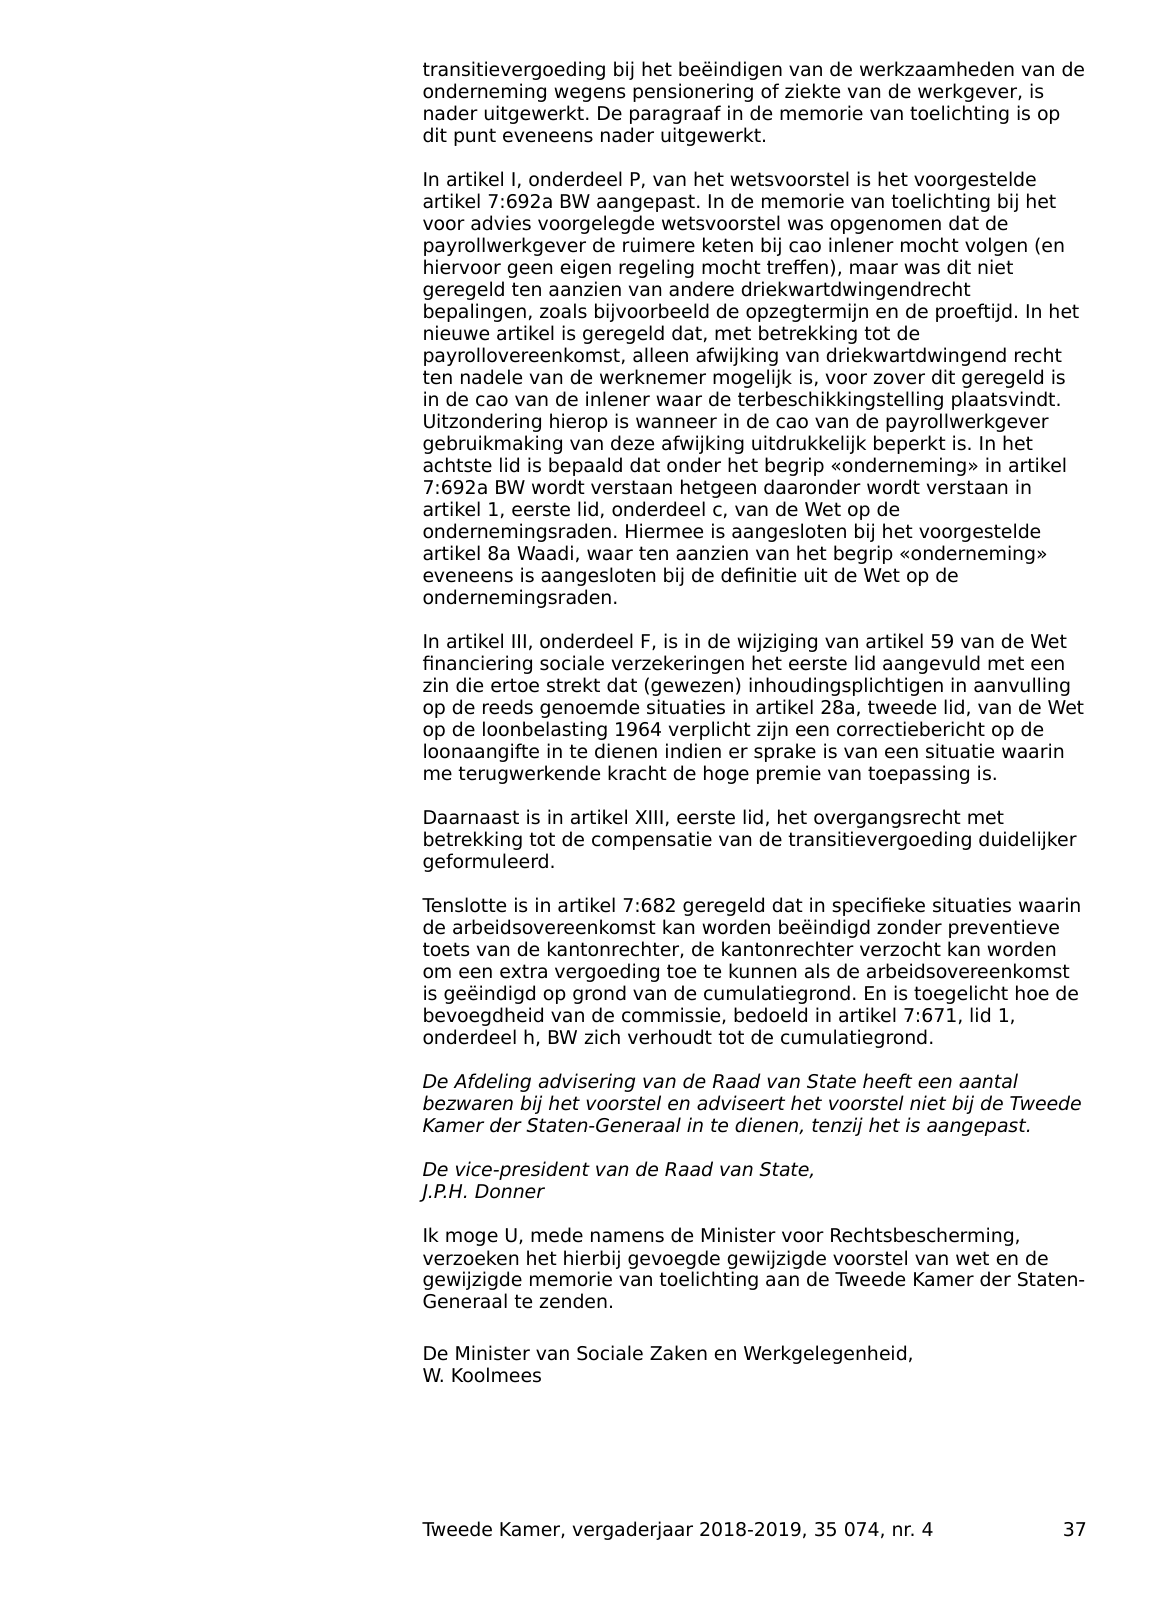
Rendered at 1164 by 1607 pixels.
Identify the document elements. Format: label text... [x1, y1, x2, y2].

text J.P.H. Donner [422, 1181, 1087, 1203]
text De vice-president van de Raad van State, [422, 1159, 1087, 1181]
text Daarnaast is in artikel XIII, eerste lid, het overgangsrecht met betrekking tot de compensatie van de transitievergoeding duidelijker geformuleerd. [422, 807, 1087, 873]
text Tenslotte is in artikel 7:682 geregeld dat in specifieke situaties waarin de arbeidsovereenkomst kan worden beëindigd zonder preventieve toets van de kantonrechter, de kantonrechter verzocht kan worden om een extra vergoeding toe te kunnen als de arbeidsovereenkomst is geëindigd op grond van de cumulatiegrond. En is toegelicht hoe de bevoegdheid van de commissie, bedoeld in artikel 7:671, lid 1, onderdeel h, BW zich verhoudt tot de cumulatiegrond. [422, 895, 1087, 1049]
text De Afdeling advisering van de Raad van State heeft een aantal bezwaren bij het voorstel en adviseert het voorstel niet bij de Tweede Kamer der Staten-Generaal in te dienen, tenzij het is aangepast. [422, 1071, 1087, 1137]
text transitievergoeding bij het beëindigen van de werkzaamheden van de onderneming wegens pensionering of ziekte van de werkgever, is nader uitgewerkt. De paragraaf in de memorie van toelichting is op dit punt eveneens nader uitgewerkt. [422, 59, 1087, 147]
text In artikel I, onderdeel P, van het wetsvoorstel is het voorgestelde artikel 7:692a BW aangepast. In de memorie van toelichting bij het voor advies voorgelegde wetsvoorstel was opgenomen dat de payrollwerkgever de ruimere keten bij cao inlener mocht volgen (en hiervoor geen eigen regeling mocht treffen), maar was dit niet geregeld ten aanzien van andere driekwartdwingendrecht bepalingen, zoals bijvoorbeeld de opzegtermijn en de proeftijd. In het nieuwe artikel is geregeld dat, met betrekking tot de payrollovereenkomst, alleen afwijking van driekwartdwingend recht ten nadele van de werknemer mogelijk is, voor zover dit geregeld is in de cao van de inlener waar de terbeschikkingstelling plaatsvindt. Uitzondering hierop is wanneer in de cao van de payrollwerkgever gebruikmaking van deze afwijking uitdrukkelijk beperkt is. In het achtste lid is bepaald dat onder het begrip «onderneming» in artikel 7:692a BW wordt verstaan hetgeen daaronder wordt verstaan in artikel 1, eerste lid, onderdeel c, van de Wet op de ondernemingsraden. Hiermee is aangesloten bij het voorgestelde artikel 8a Waadi, waar ten aanzien van het begrip «onderneming» eveneens is aangesloten bij de definitie uit de Wet op de ondernemingsraden. [422, 169, 1087, 609]
text In artikel III, onderdeel F, is in de wijziging van artikel 59 van de Wet financiering sociale verzekeringen het eerste lid aangevuld met een zin die ertoe strekt dat (gewezen) inhoudingsplichtigen in aanvulling op de reeds genoemde situaties in artikel 28a, tweede lid, van de Wet op de loonbelasting 1964 verplicht zijn een correctiebericht op de loonaangifte in te dienen indien er sprake is van een situatie waarin me terugwerkende kracht de hoge premie van toepassing is. [422, 631, 1087, 785]
text Ik moge U, mede namens de Minister voor Rechtsbescherming, verzoeken het hierbij gevoegde gewijzigde voorstel van wet en de gewijzigde memorie van toelichting aan de Tweede Kamer der Staten-Generaal te zenden. [422, 1225, 1087, 1313]
text De Minister van Sociale Zaken en Werkgelegenheid, W. Koolmees [422, 1343, 1087, 1387]
